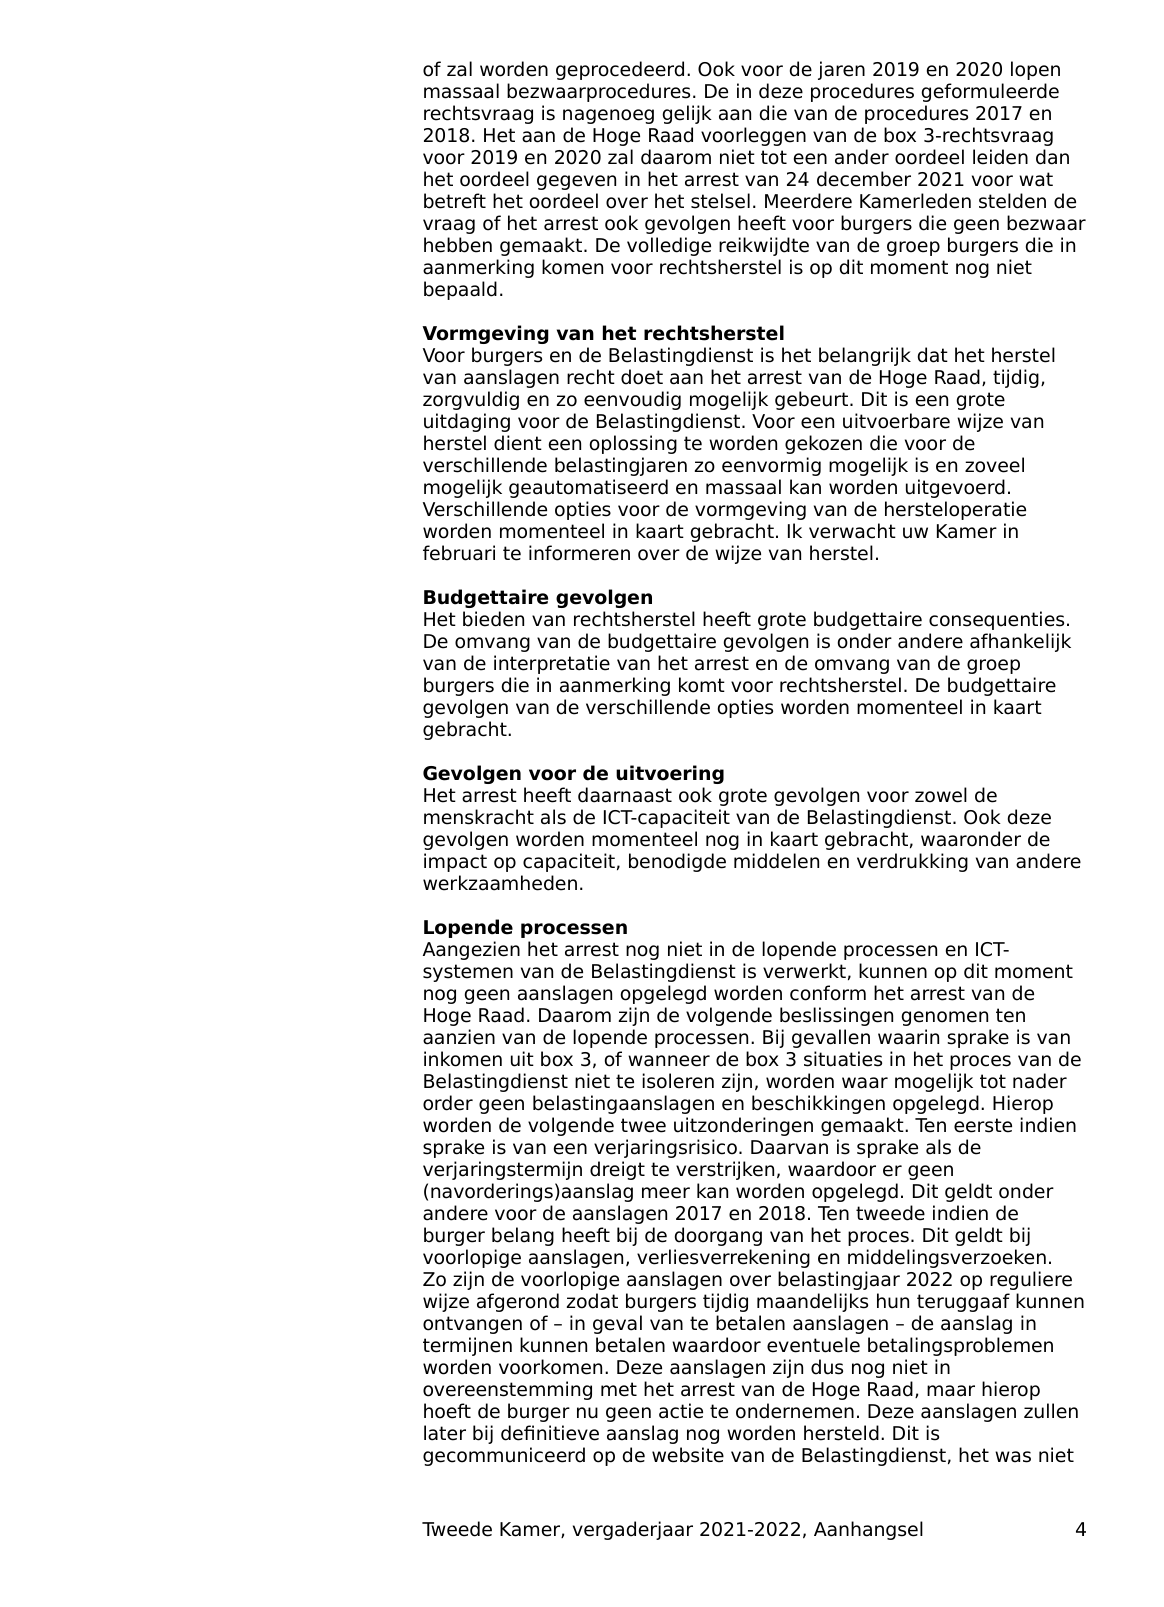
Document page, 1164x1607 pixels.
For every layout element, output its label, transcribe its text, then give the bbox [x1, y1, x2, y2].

subtitle Lopende processen [422, 917, 1087, 939]
text Het bieden van rechtsherstel heeft grote budgettaire consequenties. De omvang van de budgettaire gevolgen is onder andere afhankelijk van de interpretatie van het arrest en de omvang van de groep burgers die in aanmerking komt voor rechtsherstel. De budgettaire gevolgen van de verschillende opties worden momenteel in kaart gebracht. [422, 609, 1087, 741]
text Zo zijn de voorlopige aanslagen over belastingjaar 2022 op reguliere wijze afgerond zodat burgers tijdig maandelijks hun teruggaaf kunnen ontvangen of – in geval van te betalen aanslagen – de aanslag in termijnen kunnen betalen waardoor eventuele betalingsproblemen worden voorkomen. Deze aanslagen zijn dus nog niet in overeenstemming met het arrest van de Hoge Raad, maar hierop hoeft de burger nu geen actie te ondernemen. Deze aanslagen zullen later bij definitieve aanslag nog worden hersteld. Dit is gecommuniceerd op de website van de Belastingdienst, het was niet [422, 1269, 1087, 1467]
text Het arrest heeft daarnaast ook grote gevolgen voor zowel de menskracht als de ICT-capaciteit van de Belastingdienst. Ook deze gevolgen worden momenteel nog in kaart gebracht, waaronder de impact op capaciteit, benodigde middelen en verdrukking van andere werkzaamheden. [422, 785, 1087, 895]
text Aangezien het arrest nog niet in de lopende processen en ICT-systemen van de Belastingdienst is verwerkt, kunnen op dit moment nog geen aanslagen opgelegd worden conform het arrest van de Hoge Raad. Daarom zijn de volgende beslissingen genomen ten aanzien van de lopende processen. Bij gevallen waarin sprake is van inkomen uit box 3, of wanneer de box 3 situaties in het proces van de Belastingdienst niet te isoleren zijn, worden waar mogelijk tot nader order geen belastingaanslagen en beschikkingen opgelegd. Hierop worden de volgende twee uitzonderingen gemaakt. Ten eerste indien sprake is van een verjaringsrisico. Daarvan is sprake als de verjaringstermijn dreigt te verstrijken, waardoor er geen (navorderings)aanslag meer kan worden opgelegd. Dit geldt onder andere voor de aanslagen 2017 en 2018. Ten tweede indien de burger belang heeft bij de doorgang van het proces. Dit geldt bij voorlopige aanslagen, verliesverrekening en middelingsverzoeken. [422, 939, 1087, 1269]
subtitle Gevolgen voor de uitvoering [422, 763, 1087, 785]
text Voor burgers en de Belastingdienst is het belangrijk dat het herstel van aanslagen recht doet aan het arrest van de Hoge Raad, tijdig, zorgvuldig en zo eenvoudig mogelijk gebeurt. Dit is een grote uitdaging voor de Belastingdienst. Voor een uitvoerbare wijze van herstel dient een oplossing te worden gekozen die voor de verschillende belastingjaren zo eenvormig mogelijk is en zoveel mogelijk geautomatiseerd en massaal kan worden uitgevoerd. Verschillende opties voor de vormgeving van de hersteloperatie worden momenteel in kaart gebracht. Ik verwacht uw Kamer in februari te informeren over de wijze van herstel. [422, 345, 1087, 565]
text of zal worden geprocedeerd. Ook voor de jaren 2019 en 2020 lopen massaal bezwaarprocedures. De in deze procedures geformuleerde rechtsvraag is nagenoeg gelijk aan die van de procedures 2017 en 2018. Het aan de Hoge Raad voorleggen van de box 3-rechtsvraag voor 2019 en 2020 zal daarom niet tot een ander oordeel leiden dan het oordeel gegeven in het arrest van 24 december 2021 voor wat betreft het oordeel over het stelsel. Meerdere Kamerleden stelden de vraag of het arrest ook gevolgen heeft voor burgers die geen bezwaar hebben gemaakt. De volledige reikwijdte van de groep burgers die in aanmerking komen voor rechtsherstel is op dit moment nog niet bepaald. [422, 59, 1087, 301]
subtitle Budgettaire gevolgen [422, 587, 1087, 609]
subtitle Vormgeving van het rechtsherstel [422, 323, 1087, 345]
